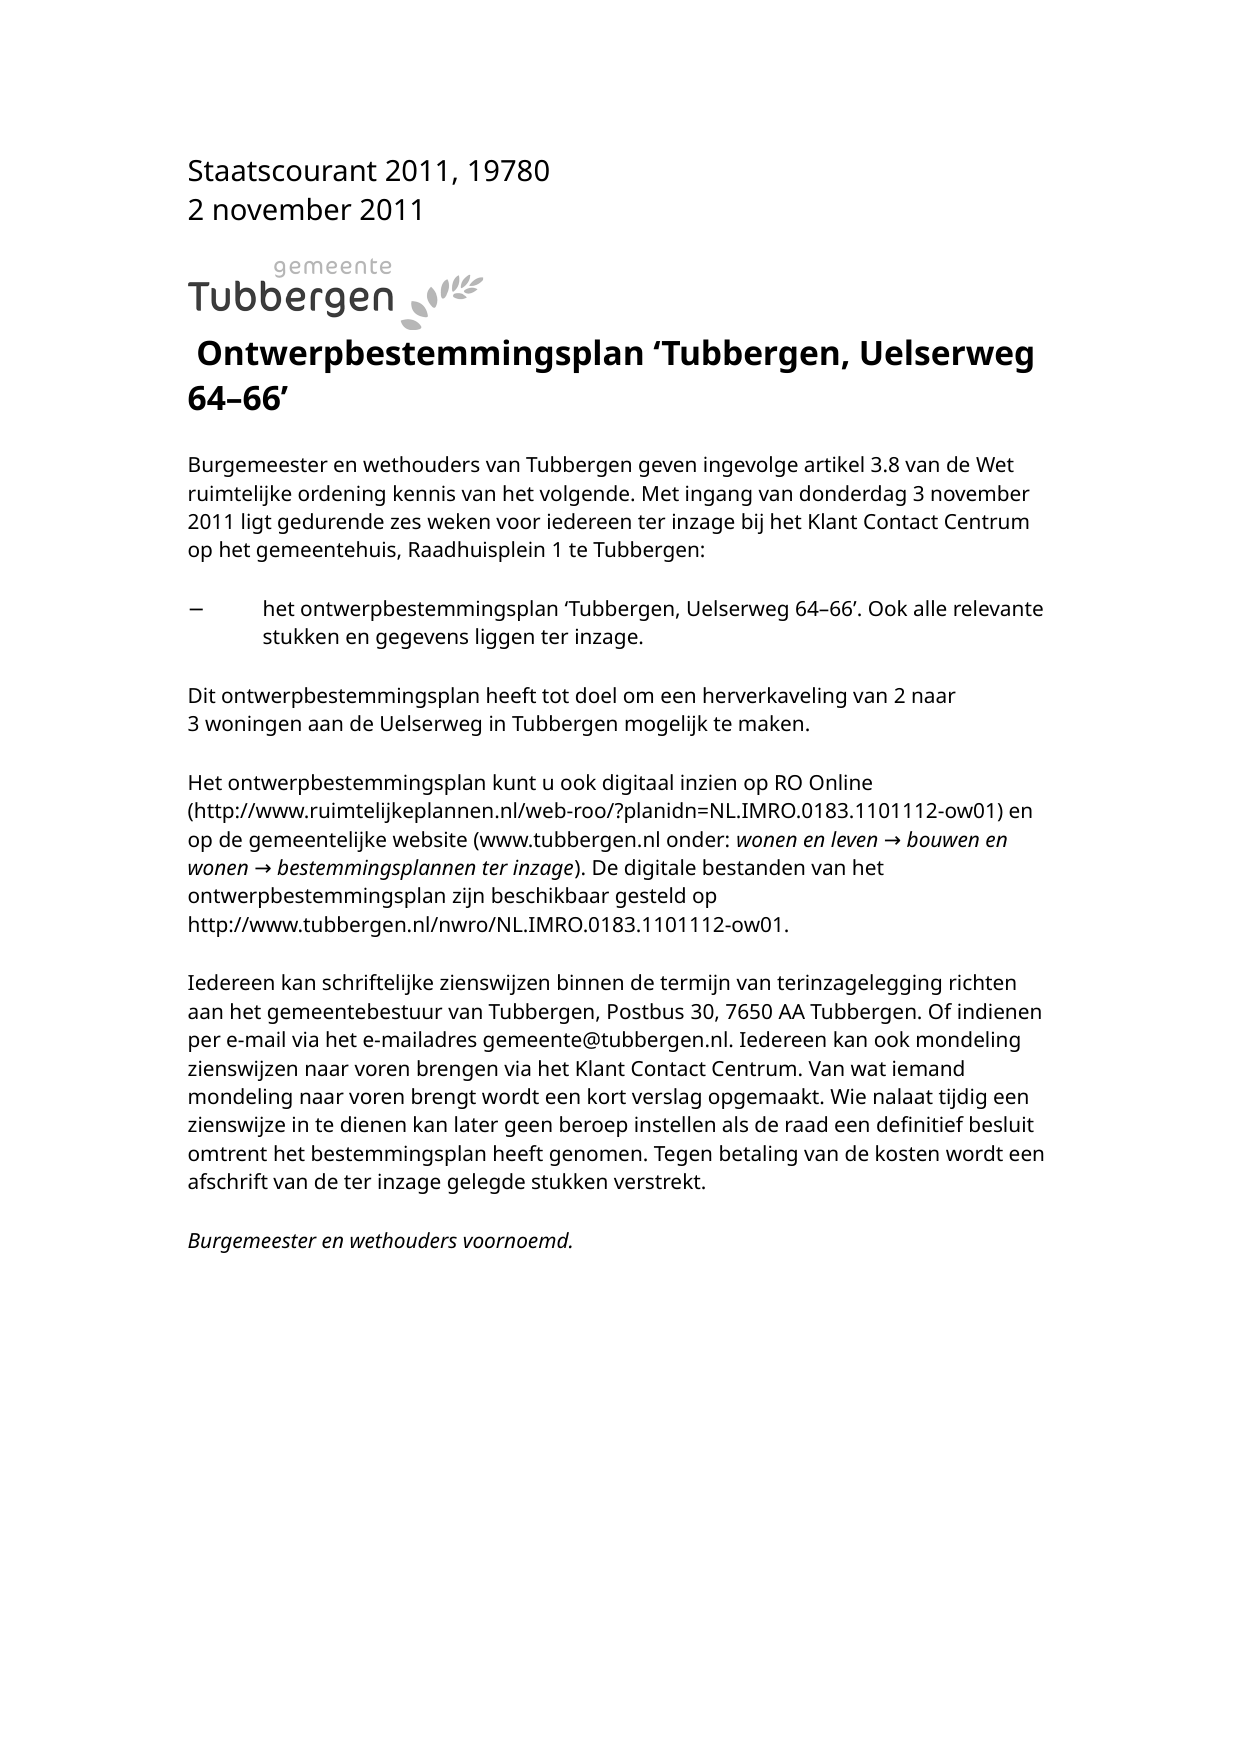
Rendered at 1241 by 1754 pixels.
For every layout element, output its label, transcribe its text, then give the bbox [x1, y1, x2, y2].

subtitle Ontwerpbestemmingsplan ‘Tubbergen, Uelserweg 64–66’ [187, 271, 1053, 420]
text Dit ontwerpbestemmingsplan heeft tot doel om een herverkaveling van 2 naar 3 woningen aan de Uelserweg in Tubbergen mogelijk te maken. [187, 681, 1053, 738]
list het ontwerpbestemmingsplan ‘Tubbergen, Uelserweg 64–66’. Ook alle relevante stukken en gegevens liggen ter inzage. [187, 594, 1053, 651]
text Staatscourant 2011, 19780 [187, 150, 1053, 190]
picture [187, 258, 484, 330]
text Burgemeester en wethouders van Tubbergen geven ingevolge artikel 3.8 van de Wet ruimtelijke ordening kennis van het volgende. Met ingang van donderdag 3 november 2011 ligt gedurende zes weken voor iedereen ter inzage bij het Klant Contact Centrum op het gemeentehuis, Raadhuisplein 1 te Tubbergen: [187, 450, 1053, 564]
text Het ontwerpbestemmingsplan kunt u ook digitaal inzien op RO Online (http://www.ruimtelijkeplannen.nl/web-roo/?planidn=NL.IMRO.0183.1101112-ow01) en op de gemeentelijke website (www.tubbergen.nl onder: wonen en leven → bouwen en wonen → bestemmingsplannen ter inzage). De digitale bestanden van het ontwerpbestemmingsplan zijn beschikbaar gesteld op http://www.tubbergen.nl/nwro/NL.IMRO.0183.1101112-ow01. [187, 768, 1053, 938]
text Burgemeester en wethouders voornoemd. [187, 1226, 1053, 1254]
text Iedereen kan schriftelijke zienswijzen binnen de termijn van terinzagelegging richten aan het gemeentebestuur van Tubbergen, Postbus 30, 7650 AA Tubbergen. Of indienen per e-mail via het e-mailadres gemeente@tubbergen.nl. Iedereen kan ook mondeling zienswijzen naar voren brengen via het Klant Contact Centrum. Van wat iemand mondeling naar voren brengt wordt een kort verslag opgemaakt. Wie nalaat tijdig een zienswijze in te dienen kan later geen beroep instellen als de raad een definitief besluit omtrent het bestemmingsplan heeft genomen. Tegen betaling van de kosten wordt een afschrift van de ter inzage gelegde stukken verstrekt. [187, 968, 1053, 1196]
text 2 november 2011 [187, 190, 1053, 229]
